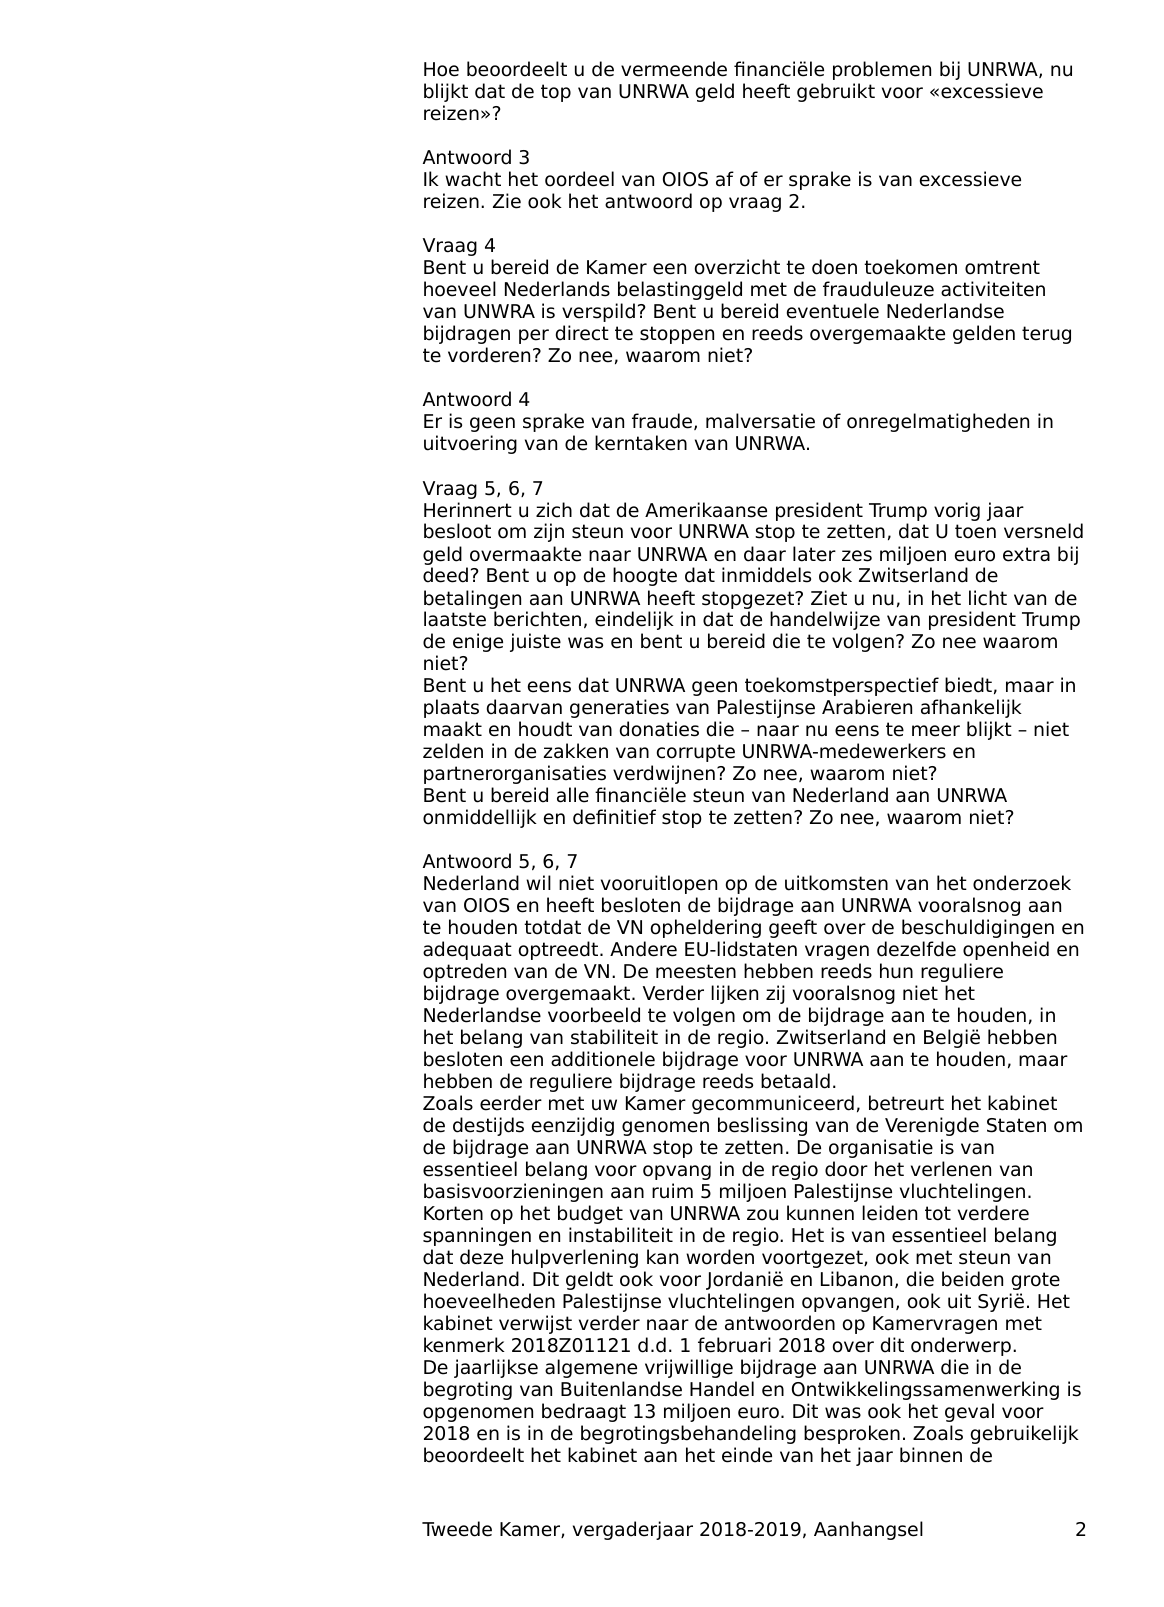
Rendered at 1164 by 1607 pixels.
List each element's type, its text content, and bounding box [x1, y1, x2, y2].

text Vraag 4 [422, 235, 1087, 257]
text Zoals eerder met uw Kamer gecommuniceerd, betreurt het kabinet de destijds eenzijdig genomen beslissing van de Verenigde Staten om de bijdrage aan UNRWA stop te zetten. De organisatie is van essentieel belang voor opvang in de regio door het verlenen van basisvoorzieningen aan ruim 5 miljoen Palestijnse vluchtelingen. Korten op het budget van UNRWA zou kunnen leiden tot verdere spanningen en instabiliteit in de regio. Het is van essentieel belang dat deze hulpverlening kan worden voortgezet, ook met steun van Nederland. Dit geldt ook voor Jordanië en Libanon, die beiden grote hoeveelheden Palestijnse vluchtelingen opvangen, ook uit Syrië. Het kabinet verwijst verder naar de antwoorden op Kamervragen met kenmerk 2018Z01121 d.d. 1 februari 2018 over dit onderwerp. [422, 1093, 1087, 1357]
text Antwoord 3 [422, 147, 1087, 169]
text Bent u bereid alle financiële steun van Nederland aan UNRWA onmiddellijk en definitief stop te zetten? Zo nee, waarom niet? [422, 785, 1087, 829]
text Bent u bereid de Kamer een overzicht te doen toekomen omtrent hoeveel Nederlands belastinggeld met de frauduleuze activiteiten van UNWRA is verspild? Bent u bereid eventuele Nederlandse bijdragen per direct te stoppen en reeds overgemaakte gelden terug te vorderen? Zo nee, waarom niet? [422, 257, 1087, 367]
text Bent u het eens dat UNRWA geen toekomstperspectief biedt, maar in plaats daarvan generaties van Palestijnse Arabieren afhankelijk maakt en houdt van donaties die – naar nu eens te meer blijkt – niet zelden in de zakken van corrupte UNRWA-medewerkers en partnerorganisaties verdwijnen? Zo nee, waarom niet? [422, 675, 1087, 785]
text De jaarlijkse algemene vrijwillige bijdrage aan UNRWA die in de begroting van Buitenlandse Handel en Ontwikkelingssamenwerking is opgenomen bedraagt 13 miljoen euro. Dit was ook het geval voor 2018 en is in de begrotingsbehandeling besproken. Zoals gebruikelijk beoordeelt het kabinet aan het einde van het jaar binnen de [422, 1357, 1087, 1467]
text Antwoord 5, 6, 7 [422, 851, 1087, 873]
text Antwoord 4 [422, 389, 1087, 411]
text Nederland wil niet vooruitlopen op de uitkomsten van het onderzoek van OIOS en heeft besloten de bijdrage aan UNRWA vooralsnog aan te houden totdat de VN opheldering geeft over de beschuldigingen en adequaat optreedt. Andere EU-lidstaten vragen dezelfde openheid en optreden van de VN. De meesten hebben reeds hun reguliere bijdrage overgemaakt. Verder lijken zij vooralsnog niet het Nederlandse voorbeeld te volgen om de bijdrage aan te houden, in het belang van stabiliteit in de regio. Zwitserland en België hebben besloten een additionele bijdrage voor UNRWA aan te houden, maar hebben de reguliere bijdrage reeds betaald. [422, 873, 1087, 1093]
text Ik wacht het oordeel van OIOS af of er sprake is van excessieve reizen. Zie ook het antwoord op vraag 2. [422, 169, 1087, 213]
text Er is geen sprake van fraude, malversatie of onregelmatigheden in uitvoering van de kerntaken van UNRWA. [422, 411, 1087, 455]
text Vraag 5, 6, 7 [422, 477, 1087, 499]
text Herinnert u zich dat de Amerikaanse president Trump vorig jaar besloot om zijn steun voor UNRWA stop te zetten, dat U toen versneld geld overmaakte naar UNRWA en daar later zes miljoen euro extra bij deed? Bent u op de hoogte dat inmiddels ook Zwitserland de betalingen aan UNRWA heeft stopgezet? Ziet u nu, in het licht van de laatste berichten, eindelijk in dat de handelwijze van president Trump de enige juiste was en bent u bereid die te volgen? Zo nee waarom niet? [422, 499, 1087, 675]
text Hoe beoordeelt u de vermeende financiële problemen bij UNRWA, nu blijkt dat de top van UNRWA geld heeft gebruikt voor «excessieve reizen»? [422, 59, 1087, 125]
